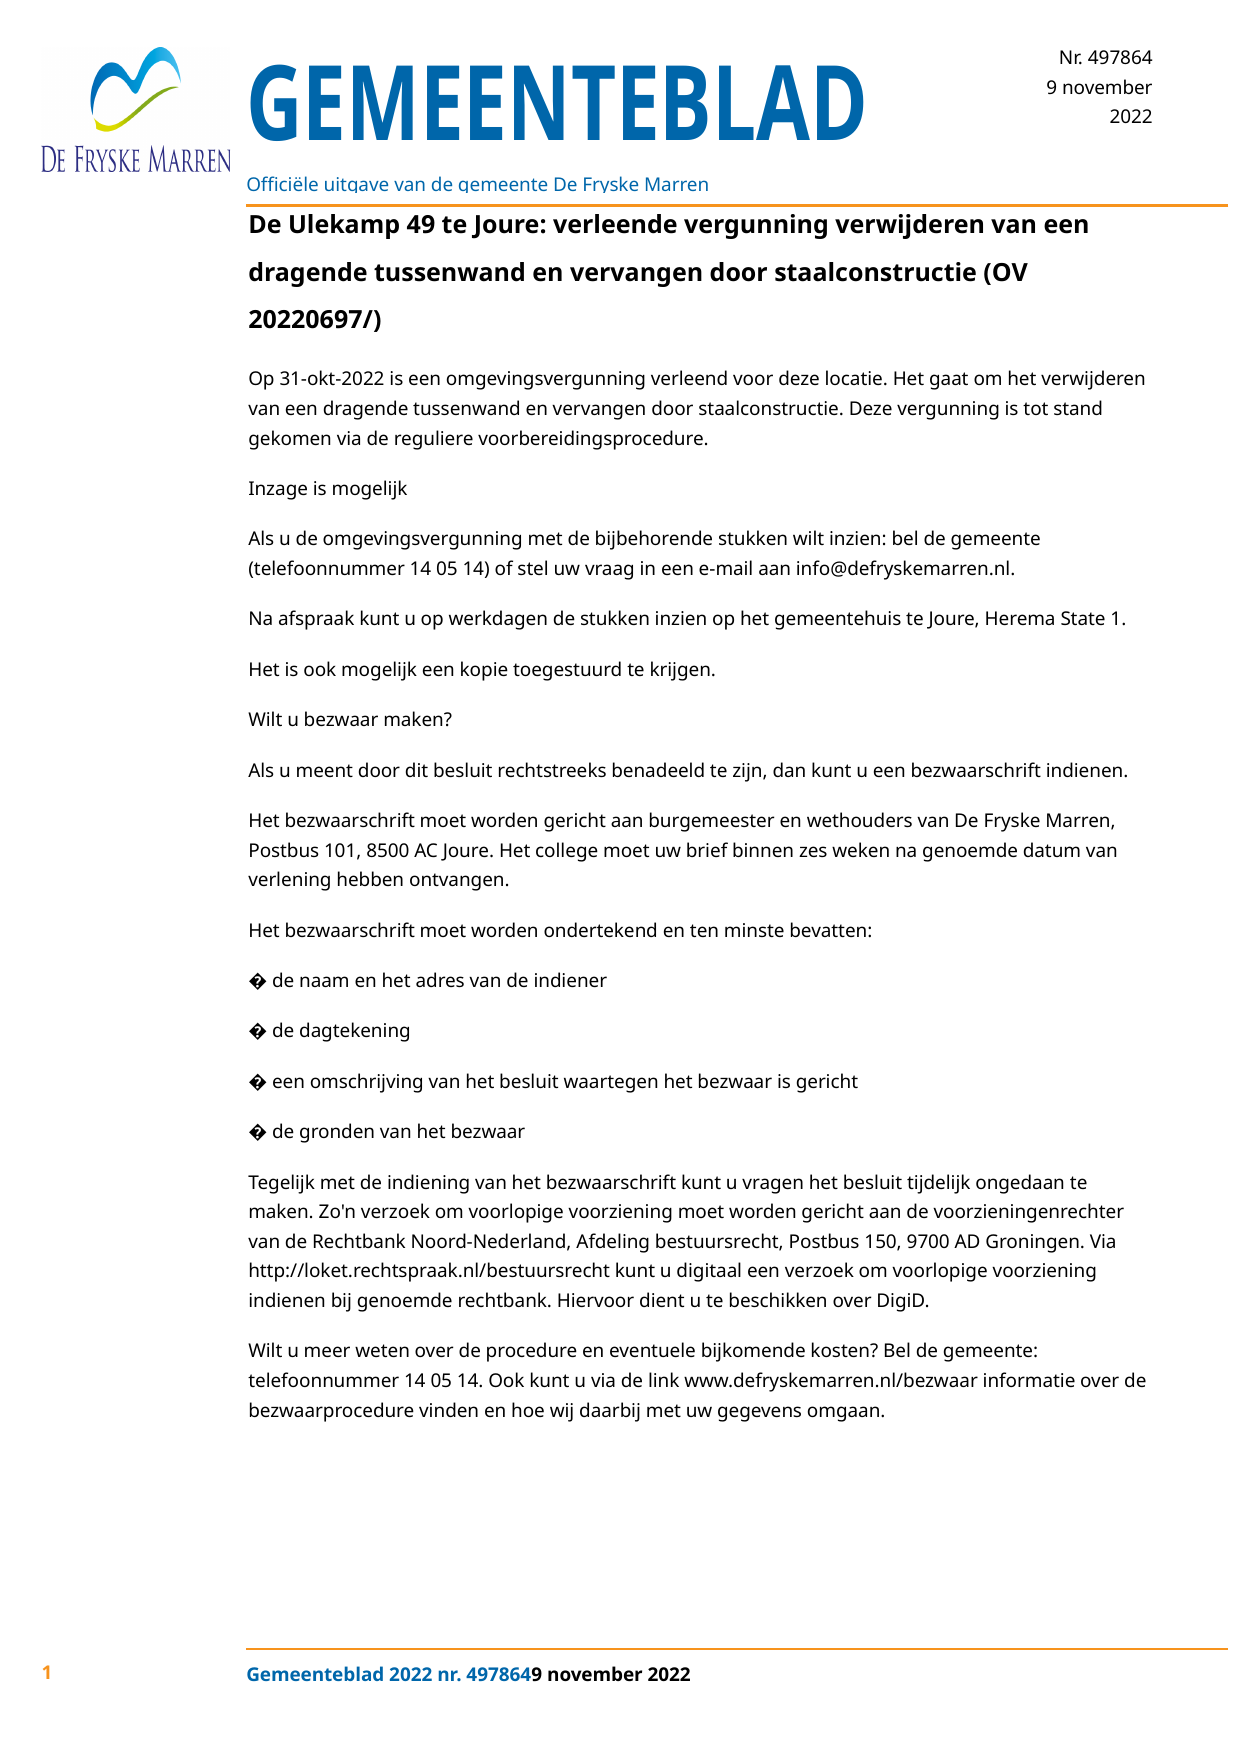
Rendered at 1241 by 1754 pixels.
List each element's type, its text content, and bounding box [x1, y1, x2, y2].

text � een omschrijving van het besluit waartegen het bezwaar is gericht [248, 1068, 1152, 1094]
text De Ulekamp 49 te Joure: verleende vergunning verwijderen van een dragende tussenwand en vervangen door staalconstructie (OV 20220697/) [248, 207, 1152, 336]
text Het is ook mogelijk een kopie toegestuurd te krijgen. [248, 656, 1152, 682]
text � de gronden van het bezwaar [248, 1118, 1152, 1144]
text Inzage is mogelijk [248, 475, 1152, 501]
text Wilt u bezwaar maken? [248, 706, 1152, 732]
picture [41, 47, 231, 172]
text � de naam en het adres van de indiener [248, 967, 1152, 993]
text Wilt u meer weten over de procedure en eventuele bijkomende kosten? Bel de gemeente: telefoonnummer 14 05 14. Ook kunt u via de link www.defryskemarren.nl/bezwaar informatie over de bezwaarprocedure vinden en hoe wij daarbij met uw gegevens omgaan. [248, 1338, 1152, 1422]
text Na afspraak kunt u op werkdagen de stukken inzien op het gemeentehuis te Joure, Herema State 1. [248, 606, 1152, 631]
text Als u de omgevingsvergunning met de bijbehorende stukken wilt inzien: bel de gemeente (telefoonnummer 14 05 14) of stel uw vraag in een e-mail aan info@defryskemarren.nl. [248, 526, 1152, 581]
text Op 31-okt-2022 is een omgevingsvergunning verleend voor deze locatie. Het gaat om het verwijderen van een dragende tussenwand en vervangen door staalconstructie. Deze vergunning is tot stand gekomen via de reguliere voorbereidingsprocedure. [248, 366, 1152, 450]
text � de dagtekening [248, 1018, 1152, 1043]
text Het bezwaarschrift moet worden ondertekend en ten minste bevatten: [248, 917, 1152, 942]
text Het bezwaarschrift moet worden gericht aan burgemeester en wethouders van De Fryske Marren, Postbus 101, 8500 AC Joure. Het college moet uw brief binnen zes weken na genoemde datum van verlening hebben ontvangen. [248, 807, 1152, 892]
text Als u meent door dit besluit rechtstreeks benadeeld te zijn, dan kunt u een bezwaarschrift indienen. [248, 757, 1152, 782]
text Tegelijk met de indiening van het bezwaarschrift kunt u vragen het besluit tijdelijk ongedaan te maken. Zo'n verzoek om voorlopige voorziening moet worden gericht aan de voorzieningenrechter van de Rechtbank Noord-Nederland, Afdeling bestuursrecht, Postbus 150, 9700 AD Groningen. Via http://loket.rechtspraak.nl/bestuursrecht kunt u digitaal een verzoek om voorlopige voorziening indienen bij genoemde rechtbank. Hiervoor dient u te beschikken over DigiD. [248, 1169, 1152, 1313]
